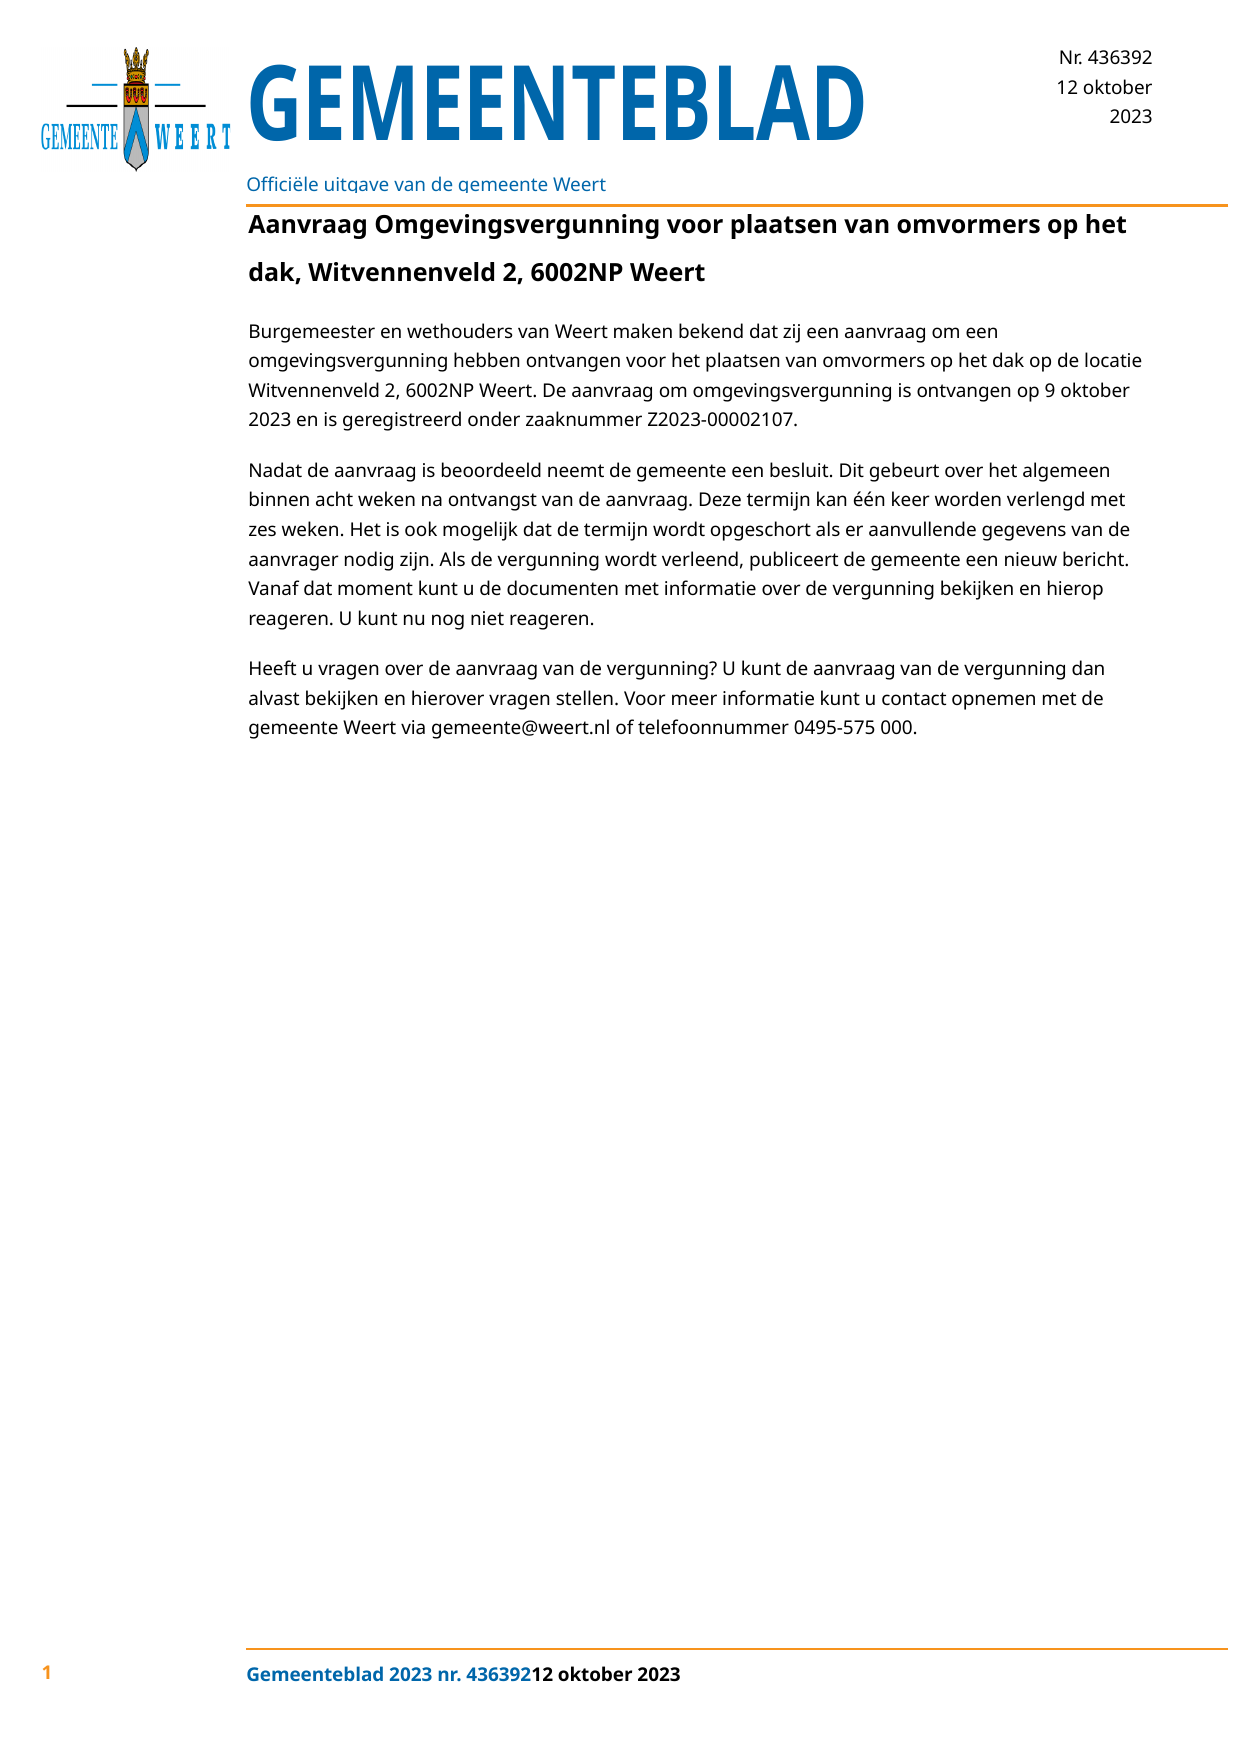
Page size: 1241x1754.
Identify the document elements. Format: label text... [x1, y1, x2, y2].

text Burgemeester en wethouders van Weert maken bekend dat zij een aanvraag om een omgevingsvergunning hebben ontvangen voor het plaatsen van omvormers op het dak op de locatie Witvennenveld 2, 6002NP Weert. De aanvraag om omgevingsvergunning is ontvangen op 9 oktober 2023 en is geregistreerd onder zaaknummer Z2023-00002107. [248, 318, 1152, 432]
text Nadat de aanvraag is beoordeeld neemt de gemeente een besluit. Dit gebeurt over het algemeen binnen acht weken na ontvangst van de aanvraag. Deze termijn kan één keer worden verlengd met zes weken. Het is ook mogelijk dat de termijn wordt opgeschort als er aanvullende gegevens van de aanvrager nodig zijn. Als de vergunning wordt verleend, publiceert de gemeente een nieuw bericht. Vanaf dat moment kunt u de documenten met informatie over de vergunning bekijken en hierop reageren. U kunt nu nog niet reageren. [248, 457, 1152, 631]
text Aanvraag Omgevingsvergunning voor plaatsen van omvormers op het dak, Witvennenveld 2, 6002NP Weert [248, 207, 1152, 288]
picture [41, 47, 231, 172]
text Heeft u vragen over de aanvraag van de vergunning? U kunt de aanvraag van de vergunning dan alvast bekijken en hierover vragen stellen. Voor meer informatie kunt u contact opnemen met de gemeente Weert via gemeente@weert.nl of telefoonnummer 0495-575 000. [248, 655, 1152, 740]
